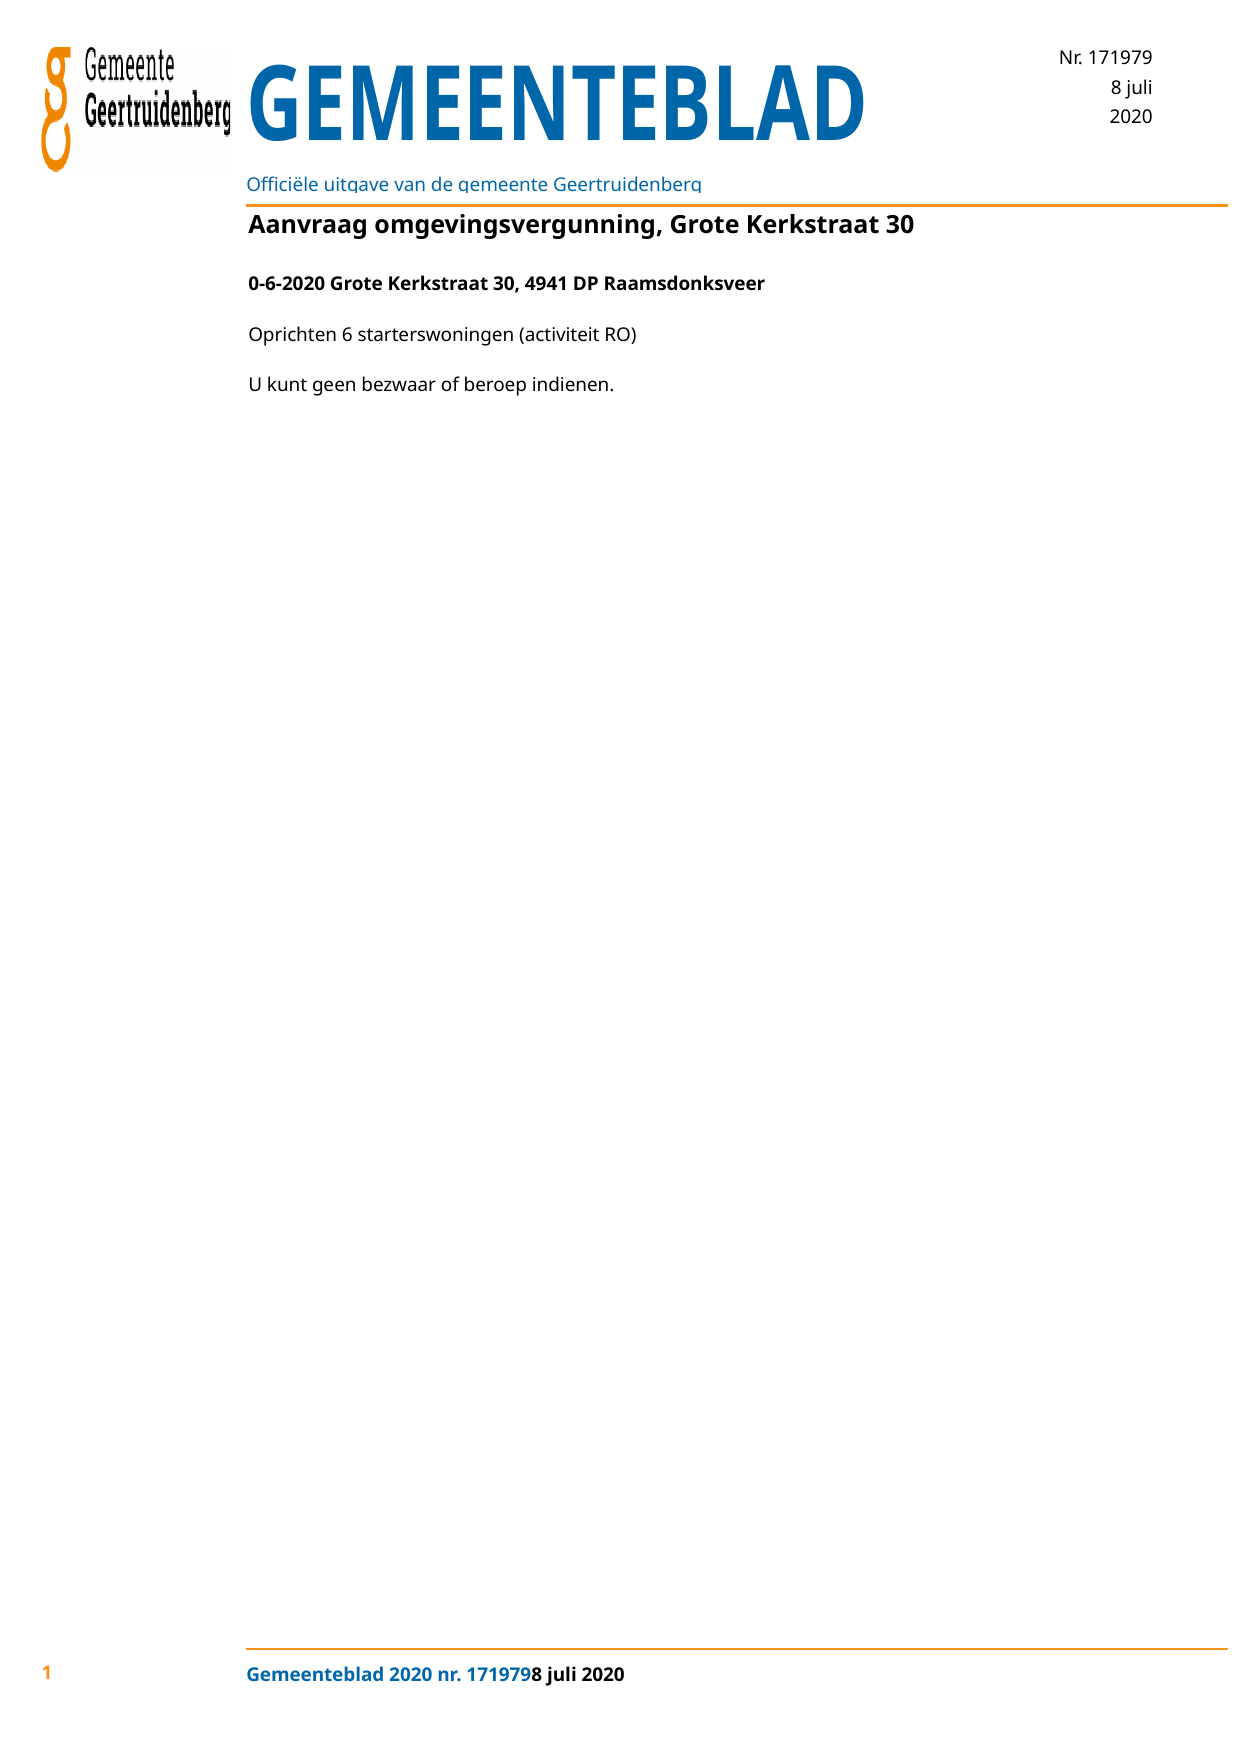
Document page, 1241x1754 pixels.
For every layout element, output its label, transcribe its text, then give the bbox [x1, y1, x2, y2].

text Oprichten 6 starterswoningen (activiteit RO) [248, 321, 1152, 346]
picture [41, 47, 231, 172]
text Aanvraag omgevingsvergunning, Grote Kerkstraat 30 [248, 207, 1152, 241]
text 0-6-2020 Grote Kerkstraat 30, 4941 DP Raamsdonksveer [248, 270, 1152, 296]
text U kunt geen bezwaar of beroep indienen. [248, 371, 1152, 397]
